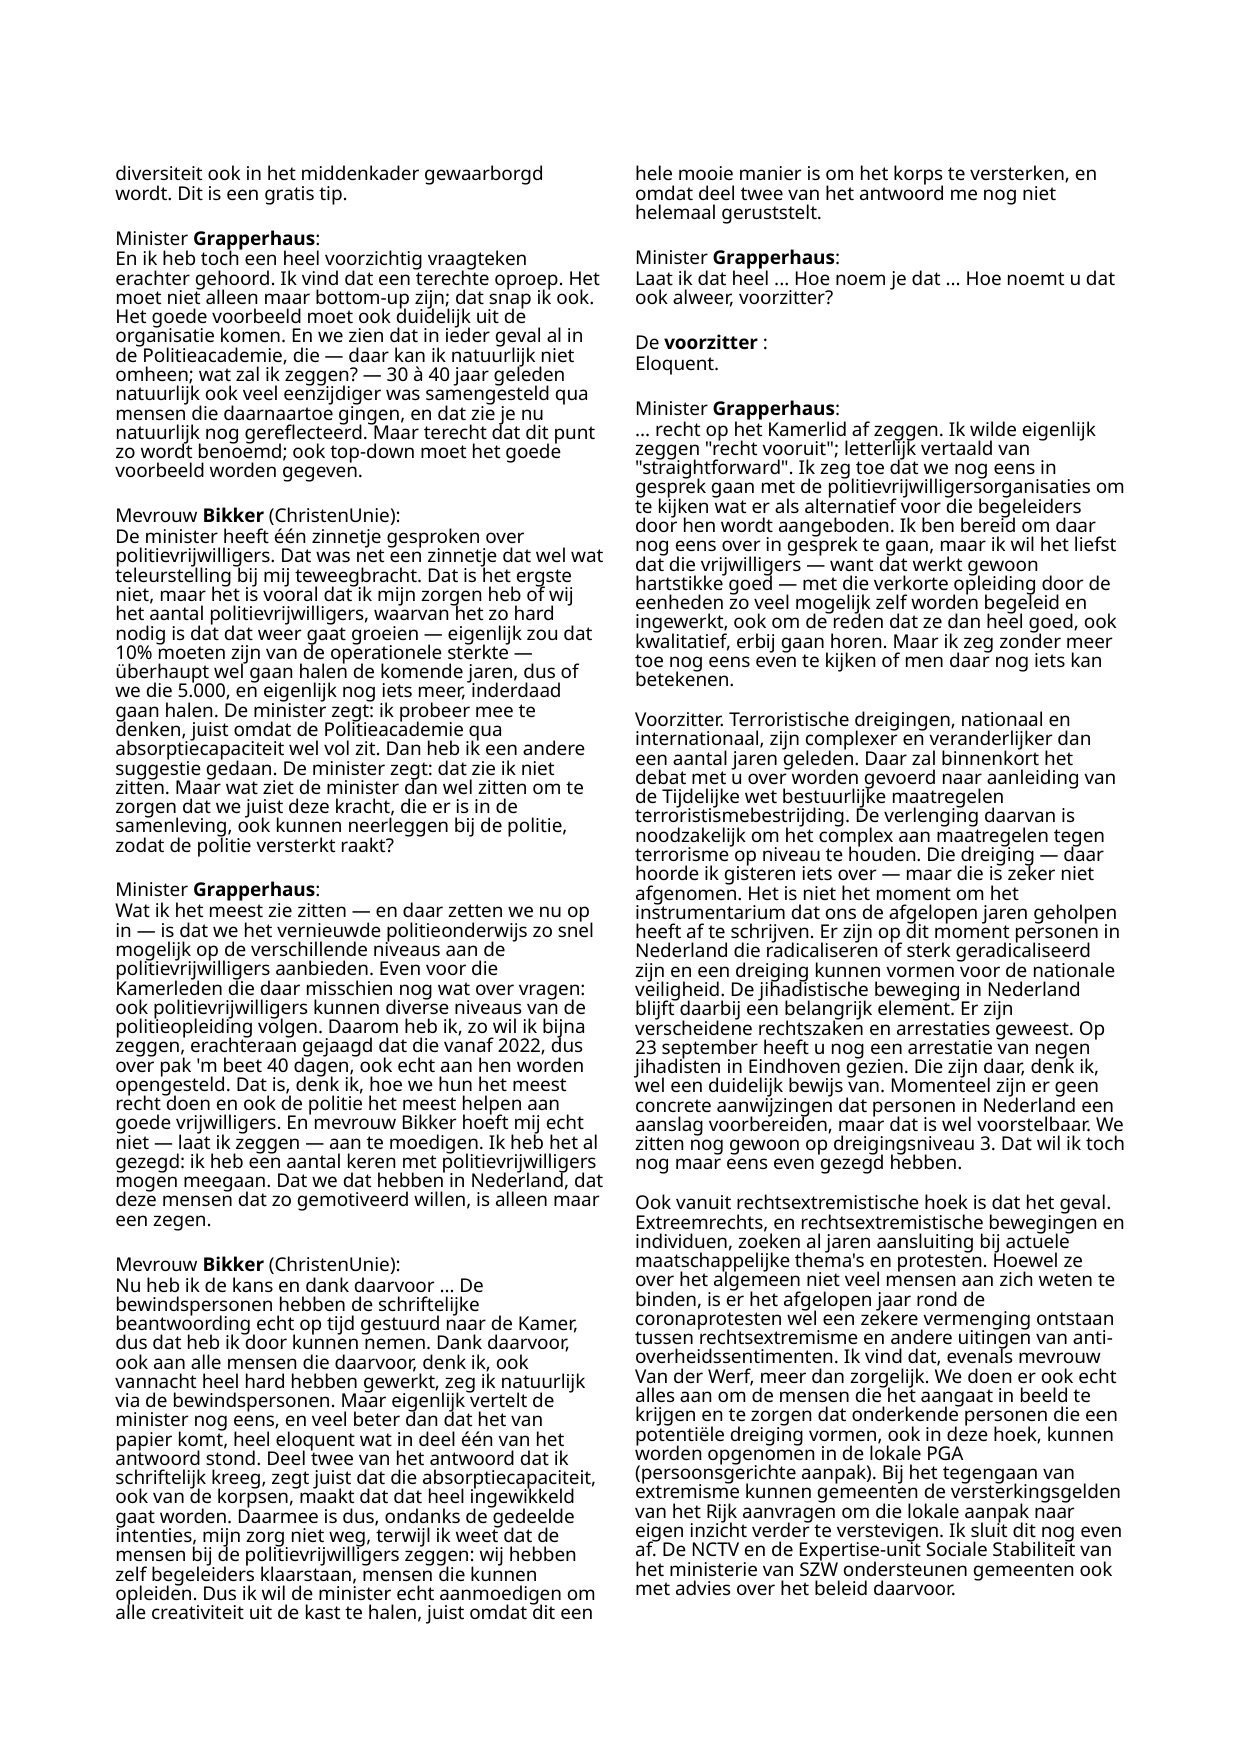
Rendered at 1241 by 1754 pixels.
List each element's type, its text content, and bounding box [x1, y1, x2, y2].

text Voorzitter. Terroristische dreigingen, nationaal en internationaal, zijn complexer en veranderlijker dan een aantal jaren geleden. Daar zal binnenkort het debat met u over worden gevoerd naar aanleiding van de Tijdelijke wet bestuurlijke maatregelen terroristismebestrijding. De verlenging daarvan is noodzakelijk om het complex aan maatregelen tegen terrorisme op niveau te houden. Die dreiging — daar hoorde ik gisteren iets over — maar die is zeker niet afgenomen. Het is niet het moment om het instrumentarium dat ons de afgelopen jaren geholpen heeft af te schrijven. Er zijn op dit moment personen in Nederland die radicaliseren of sterk geradicaliseerd zijn en een dreiging kunnen vormen voor de nationale veiligheid. De jihadistische beweging in Nederland blijft daarbij een belangrijk element. Er zijn verscheidene rechtszaken en arrestaties geweest. Op 23 september heeft u nog een arrestatie van negen jihadisten in Eindhoven gezien. Die zijn daar, denk ik, wel een duidelijk bewijs van. Momenteel zijn er geen concrete aanwijzingen dat personen in Nederland een aanslag voorbereiden, maar dat is wel voorstelbaar. We zitten nog gewoon op dreigingsniveau 3. Dat wil ik toch nog maar eens even gezegd hebben. [635, 711, 1125, 1174]
text Minister Grapperhaus: [635, 395, 1125, 421]
text Eloquent. [635, 355, 1125, 374]
text ... recht op het Kamerlid af zeggen. Ik wilde eigenlijk zeggen "recht vooruit"; letterlijk vertaald van "straightforward". Ik zeg toe dat we nog eens in gesprek gaan met de politievrijwilligersorganisaties om te kijken wat er als alternatief voor die begeleiders door hen wordt aangeboden. Ik ben bereid om daar nog eens over in gesprek te gaan, maar ik wil het liefst dat die vrijwilligers — want dat werkt gewoon hartstikke goed — met die verkorte opleiding door de eenheden zo veel mogelijk zelf worden begeleid en ingewerkt, ook om de reden dat ze dan heel goed, ook kwalitatief, erbij gaan horen. Maar ik zeg zonder meer toe nog eens even te kijken of men daar nog iets kan betekenen. [635, 421, 1125, 690]
text Nu heb ik de kans en dank daarvoor … De bewindspersonen hebben de schriftelijke beantwoording echt op tijd gestuurd naar de Kamer, dus dat heb ik door kunnen nemen. Dank daarvoor, ook aan alle mensen die daarvoor, denk ik, ook vannacht heel hard hebben gewerkt, zeg ik natuurlijk via de bewindspersonen. Maar eigenlijk vertelt de minister nog eens, en veel beter dan dat het van papier komt, heel eloquent wat in deel één van het antwoord stond. Deel twee van het antwoord dat ik schriftelijk kreeg, zegt juist dat die absorptiecapaciteit, ook van de korpsen, maakt dat dat heel ingewikkeld gaat worden. Daarmee is dus, ondanks de gedeelde intenties, mijn zorg niet weg, terwijl ik weet dat de mensen bij de politievrijwilligers zeggen: wij hebben zelf begeleiders klaarstaan, mensen die kunnen opleiden. Dus ik wil de minister echt aanmoedigen om alle creativiteit uit de kast te halen, juist omdat dit een [115, 1277, 605, 1623]
text Minister Grapperhaus: [635, 244, 1125, 270]
text Minister Grapperhaus: [115, 225, 605, 250]
text hele mooie manier is om het korps te versterken, en omdat deel twee van het antwoord me nog niet helemaal geruststelt. [635, 165, 1125, 223]
text Mevrouw Bikker (ChristenUnie): [115, 502, 605, 528]
text Ook vanuit rechtsextremistische hoek is dat het geval. Extreemrechts, en rechtsextremistische bewegingen en individuen, zoeken al jaren aansluiting bij actuele maatschappelijke thema's en protesten. Hoewel ze over het algemeen niet veel mensen aan zich weten te binden, is er het afgelopen jaar rond de coronaprotesten wel een zekere vermenging ontstaan tussen rechtsextremisme en andere uitingen van anti-overheidssentimenten. Ik vind dat, evenals mevrouw Van der Werf, meer dan zorgelijk. We doen er ook echt alles aan om de mensen die het aangaat in beeld te krijgen en te zorgen dat onderkende personen die een potentiële dreiging vormen, ook in deze hoek, kunnen worden opgenomen in de lokale PGA (persoonsgerichte aanpak). Bij het tegengaan van extremisme kunnen gemeenten de versterkingsgelden van het Rijk aanvragen om die lokale aanpak naar eigen inzicht verder te verstevigen. Ik sluit dit nog even af. De NCTV en de Expertise-unit Sociale Stabiliteit van het ministerie van SZW ondersteunen gemeenten ook met advies over het beleid daarvoor. [635, 1194, 1125, 1599]
text Minister Grapperhaus: [115, 877, 605, 902]
text De voorzitter : [635, 329, 1125, 355]
text Mevrouw Bikker (ChristenUnie): [115, 1251, 605, 1277]
text Laat ik dat heel ... Hoe noem je dat ... Hoe noemt u dat ook alweer, voorzitter? [635, 270, 1125, 308]
text Wat ik het meest zie zitten — en daar zetten we nu op in — is dat we het vernieuwde politieonderwijs zo snel mogelijk op de verschillende niveaus aan de politievrijwilligers aanbieden. Even voor die Kamerleden die daar misschien nog wat over vragen: ook politievrijwilligers kunnen diverse niveaus van de politieopleiding volgen. Daarom heb ik, zo wil ik bijna zeggen, erachteraan gejaagd dat die vanaf 2022, dus over pak 'm beet 40 dagen, ook echt aan hen worden opengesteld. Dat is, denk ik, hoe we hun het meest recht doen en ook de politie het meest helpen aan goede vrijwilligers. En mevrouw Bikker hoeft mij echt niet — laat ik zeggen — aan te moedigen. Ik heb het al gezegd: ik heb een aantal keren met politievrijwilligers mogen meegaan. Dat we dat hebben in Nederland, dat deze mensen dat zo gemotiveerd willen, is alleen maar een zegen. [115, 902, 605, 1230]
text De minister heeft één zinnetje gesproken over politievrijwilligers. Dat was net een zinnetje dat wel wat teleurstelling bij mij teweegbracht. Dat is het ergste niet, maar het is vooral dat ik mijn zorgen heb of wij het aantal politievrijwilligers, waarvan het zo hard nodig is dat dat weer gaat groeien — eigenlijk zou dat 10% moeten zijn van de operationele sterkte — überhaupt wel gaan halen de komende jaren, dus of we die 5.000, en eigenlijk nog iets meer, inderdaad gaan halen. De minister zegt: ik probeer mee te denken, juist omdat de Politieacademie qua absorptiecapaciteit wel vol zit. Dan heb ik een andere suggestie gedaan. De minister zegt: dat zie ik niet zitten. Maar wat ziet de minister dan wel zitten om te zorgen dat we juist deze kracht, die er is in de samenleving, ook kunnen neerleggen bij de politie, zodat de politie versterkt raakt? [115, 528, 605, 856]
text En ik heb toch een heel voorzichtig vraagteken erachter gehoord. Ik vind dat een terechte oproep. Het moet niet alleen maar bottom-up zijn; dat snap ik ook. Het goede voorbeeld moet ook duidelijk uit de organisatie komen. En we zien dat in ieder geval al in de Politieacademie, die — daar kan ik natuurlijk niet omheen; wat zal ik zeggen? — 30 à 40 jaar geleden natuurlijk ook veel eenzijdiger was samengesteld qua mensen die daarnaartoe gingen, en dat zie je nu natuurlijk nog gereflecteerd. Maar terecht dat dit punt zo wordt benoemd; ook top-down moet het goede voorbeeld worden gegeven. [115, 250, 605, 482]
text diversiteit ook in het middenkader gewaarborgd wordt. Dit is een gratis tip. [115, 165, 605, 204]
